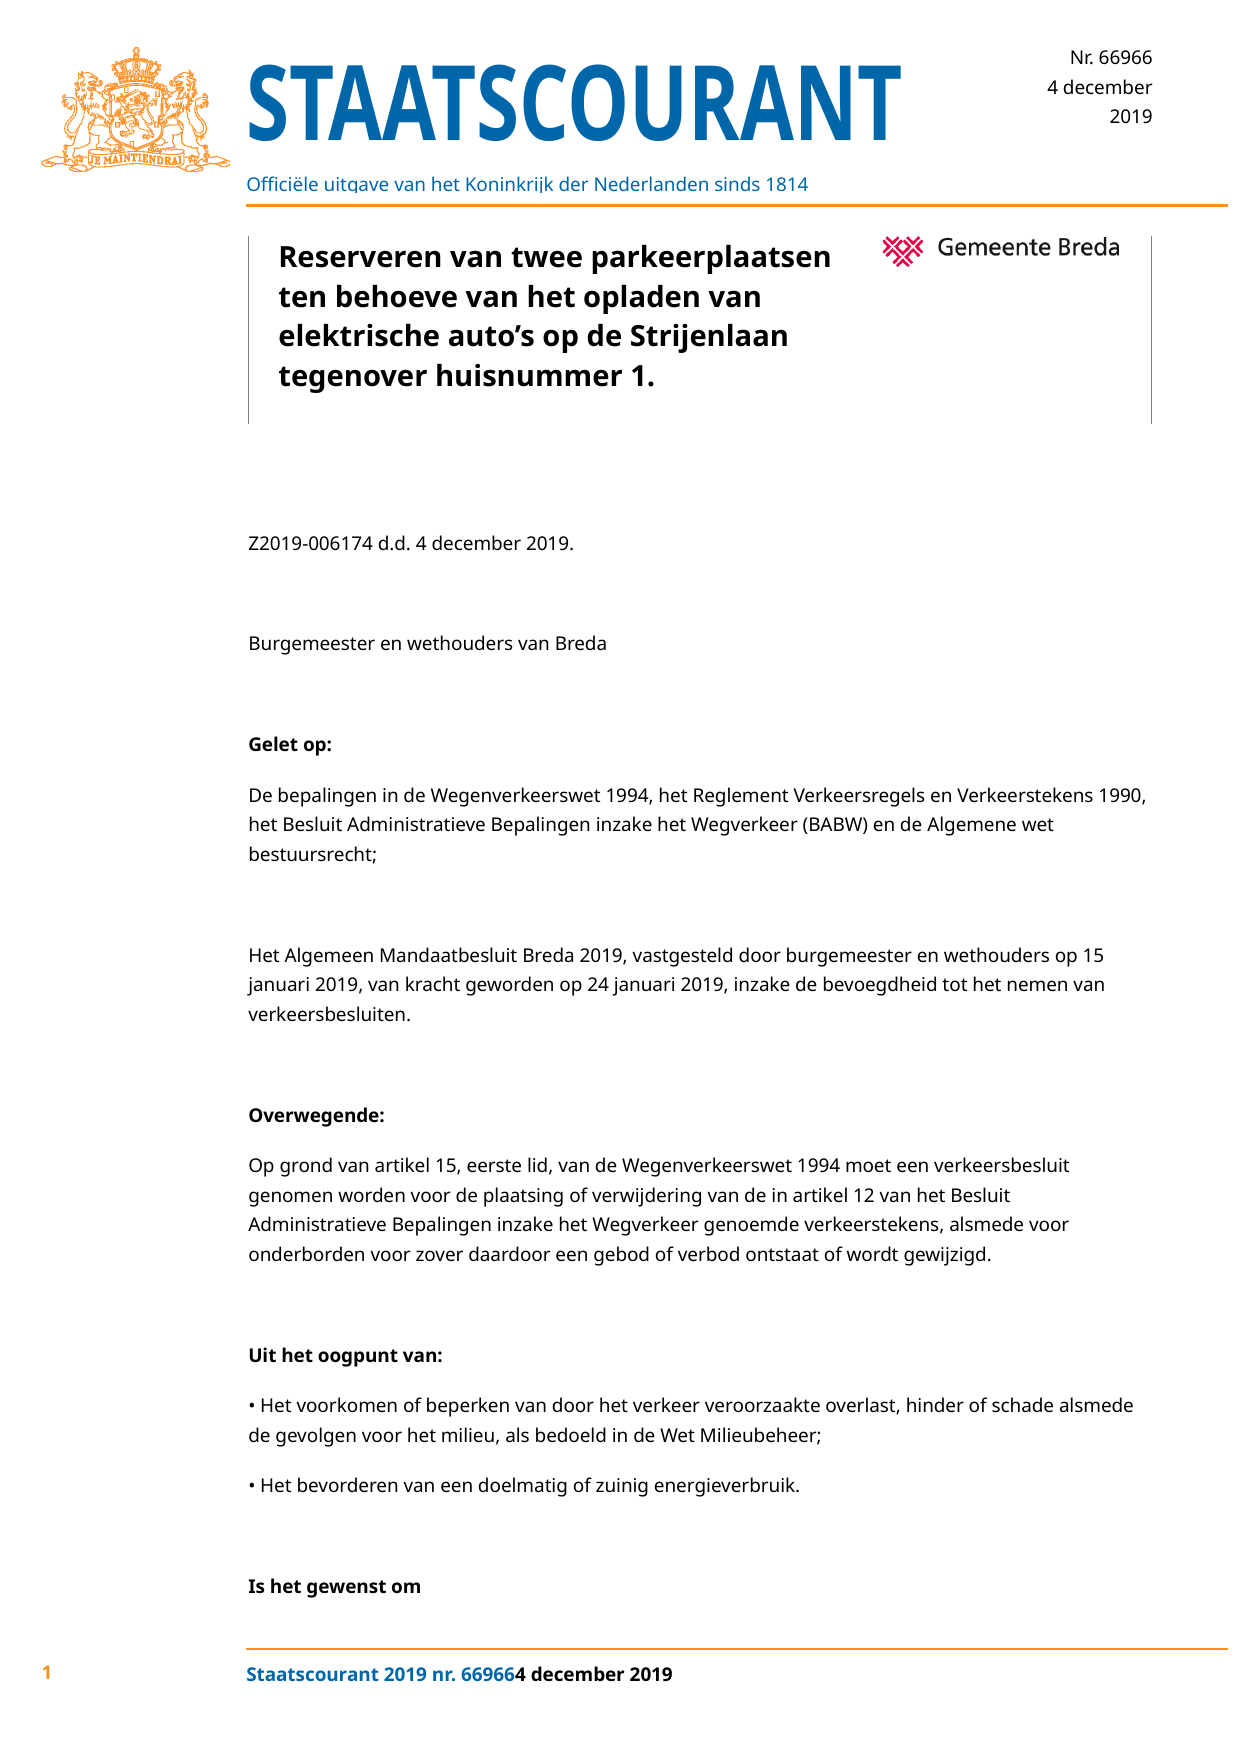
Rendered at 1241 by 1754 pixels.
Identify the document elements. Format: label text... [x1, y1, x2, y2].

table_header Reserveren van twee parkeerplaatsen ten behoeve van het opladen van elektrische auto’s op de Strijenlaan tegenover huisnummer 1. [249, 236, 850, 424]
text Overwegende: [248, 1102, 1152, 1128]
table_header [850, 236, 1151, 424]
text • Het bevorderen van een doelmatig of zuinig energieverbruik. [248, 1472, 1152, 1498]
text • Het voorkomen of beperken van door het verkeer veroorzaakte overlast, hinder of schade alsmede de gevolgen voor het milieu, als bedoeld in de Wet Milieubeheer; [248, 1392, 1152, 1448]
text Uit het oogpunt van: [248, 1342, 1152, 1368]
text Gelet op: [248, 731, 1152, 757]
picture [882, 236, 1119, 267]
text Op grond van artikel 15, eerste lid, van de Wegenverkeerswet 1994 moet een verkeersbesluit genomen worden voor de plaatsing of verwijdering van de in artikel 12 van het Besluit Administratieve Bepalingen inzake het Wegverkeer genoemde verkeerstekens, alsmede voor onderborden voor zover daardoor een gebod of verbod ontstaat of wordt gewijzigd. [248, 1152, 1152, 1267]
text Het Algemeen Mandaatbesluit Breda 2019, vastgesteld door burgemeester en wethouders op 15 januari 2019, van kracht geworden op 24 januari 2019, inzake de bevoegdheid tot het nemen van verkeersbesluiten. [248, 942, 1152, 1027]
text De bepalingen in de Wegenverkeerswet 1994, het Reglement Verkeersregels en Verkeerstekens 1990, het Besluit Administratieve Bepalingen inzake het Wegverkeer (BABW) en de Algemene wet bestuursrecht; [248, 782, 1152, 867]
text Z2019-006174 d.d. 4 december 2019. [248, 530, 1152, 556]
picture [41, 47, 231, 172]
text Is het gewenst om [248, 1573, 1152, 1599]
text Burgemeester en wethouders van Breda [248, 631, 1152, 656]
